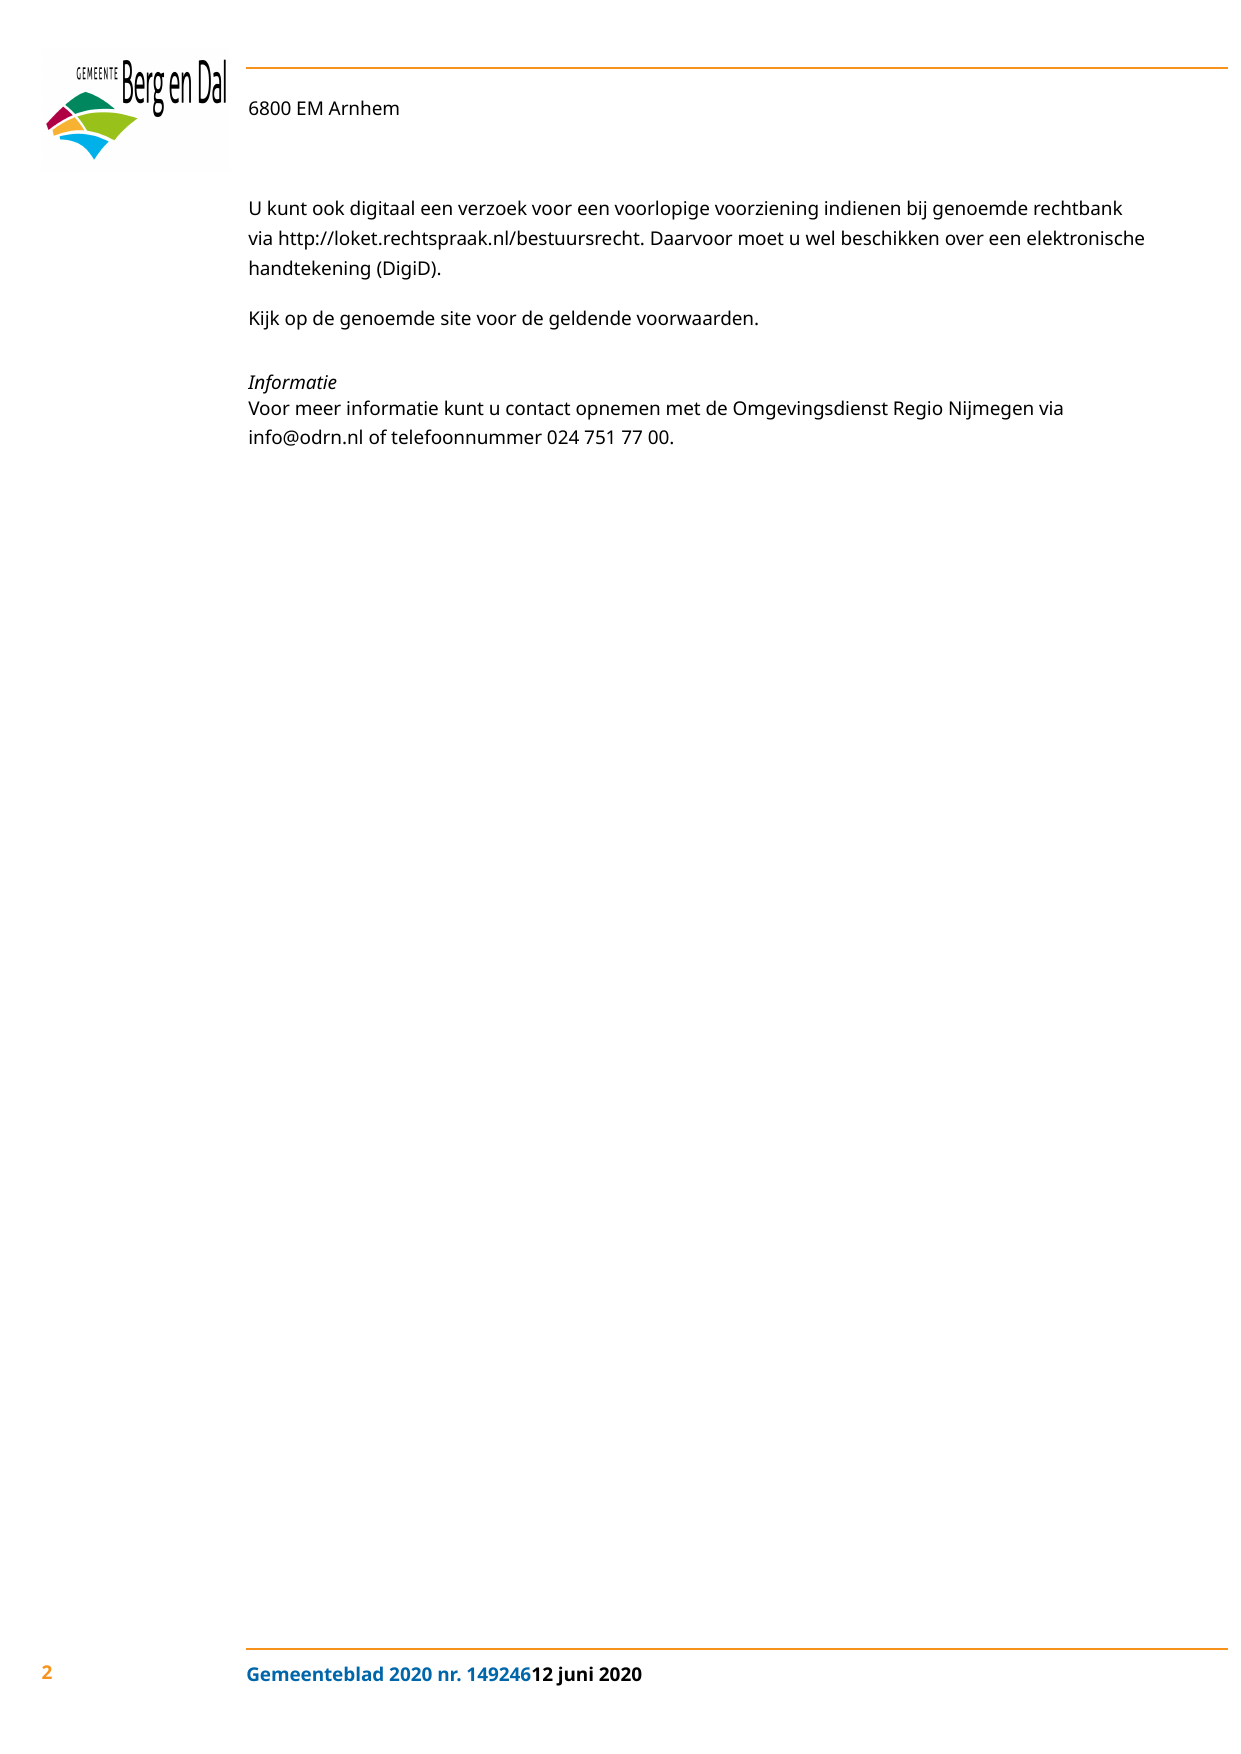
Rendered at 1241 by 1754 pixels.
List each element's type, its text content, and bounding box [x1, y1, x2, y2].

text Kijk op de genoemde site voor de geldende voorwaarden. [248, 305, 1152, 331]
text U kunt ook digitaal een verzoek voor een voorlopige voorziening indienen bij genoemde rechtbank via http://loket.rechtspraak.nl/bestuursrecht. Daarvoor moet u wel beschikken over een elektronische handtekening (DigiD). [248, 196, 1152, 281]
text Voor meer informatie kunt u contact opnemen met de Omgevingsdienst Regio Nijmegen via info@odrn.nl of telefoonnummer 024 751 77 00. [248, 395, 1152, 450]
picture [41, 47, 231, 172]
text 6800 EM Arnhem [248, 95, 1152, 121]
text Informatie [248, 369, 1152, 395]
